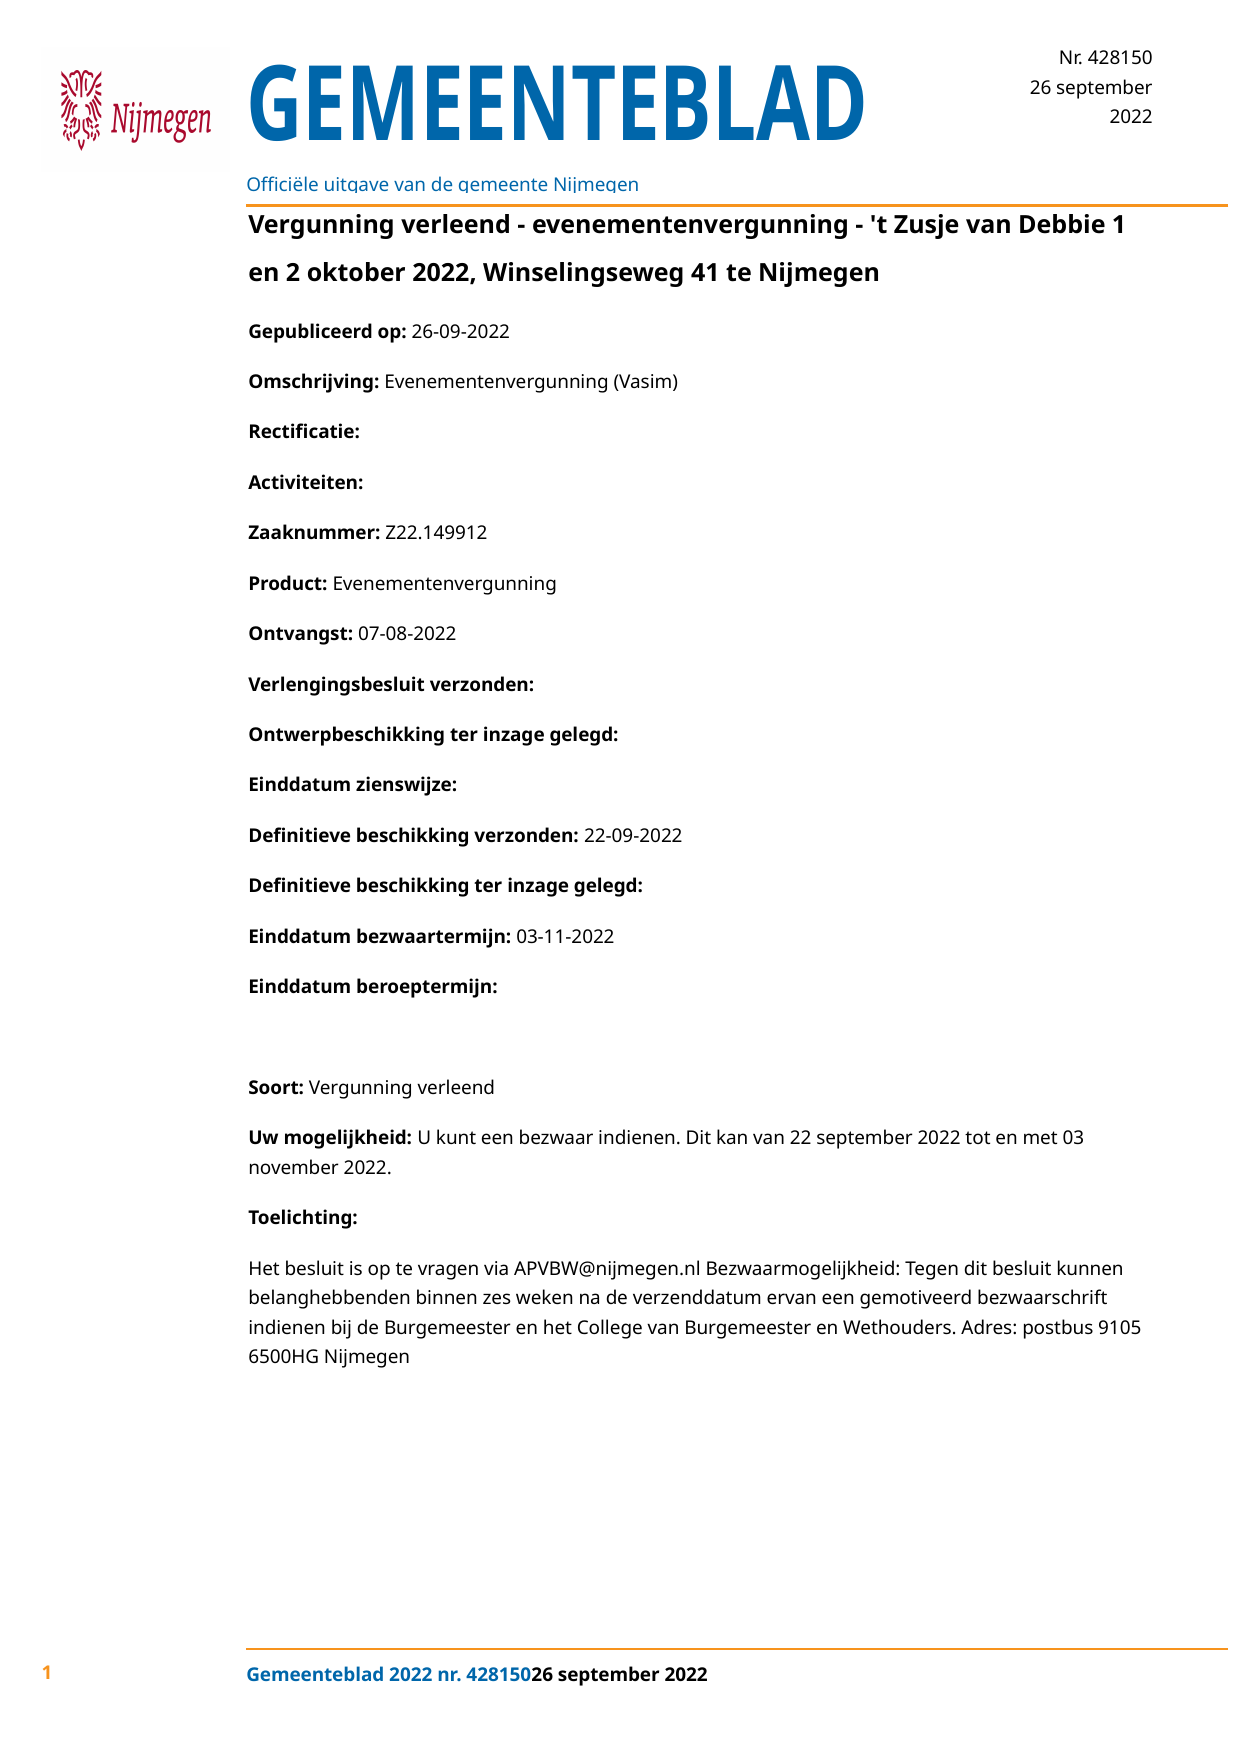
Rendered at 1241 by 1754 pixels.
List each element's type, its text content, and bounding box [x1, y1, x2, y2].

text Ontwerpbeschikking ter inzage gelegd: [248, 721, 1152, 747]
text Uw mogelijkheid: U kunt een bezwaar indienen. Dit kan van 22 september 2022 tot en met 03 november 2022. [248, 1124, 1152, 1180]
text Einddatum bezwaartermijn: 03-11-2022 [248, 923, 1152, 949]
text Vergunning verleend - evenementenvergunning - 't Zusje van Debbie 1 en 2 oktober 2022, Winselingseweg 41 te Nijmegen [248, 207, 1152, 288]
text Het besluit is op te vragen via APVBW@nijmegen.nl Bezwaarmogelijkheid: Tegen dit besluit kunnen belanghebbenden binnen zes weken na de verzenddatum ervan een gemotiveerd bezwaarschrift indienen bij de Burgemeester en het College van Burgemeester en Wethouders. Adres: postbus 9105 6500HG Nijmegen [248, 1255, 1152, 1369]
text Ontvangst: 07-08-2022 [248, 620, 1152, 646]
text Activiteiten: [248, 469, 1152, 495]
text Definitieve beschikking verzonden: 22-09-2022 [248, 822, 1152, 848]
text Soort: Vergunning verleend [248, 1074, 1152, 1100]
text Einddatum zienswijze: [248, 772, 1152, 797]
text Product: Evenementenvergunning [248, 570, 1152, 596]
text Gepubliceerd op: 26-09-2022 [248, 318, 1152, 344]
text Toelichting: [248, 1204, 1152, 1230]
text Verlengingsbesluit verzonden: [248, 671, 1152, 697]
text Einddatum beroeptermijn: [248, 973, 1152, 999]
text Rectificatie: [248, 419, 1152, 444]
picture [41, 47, 231, 172]
text Omschrijving: Evenementenvergunning (Vasim) [248, 368, 1152, 394]
text Definitieve beschikking ter inzage gelegd: [248, 872, 1152, 898]
text Zaaknummer: Z22.149912 [248, 519, 1152, 545]
